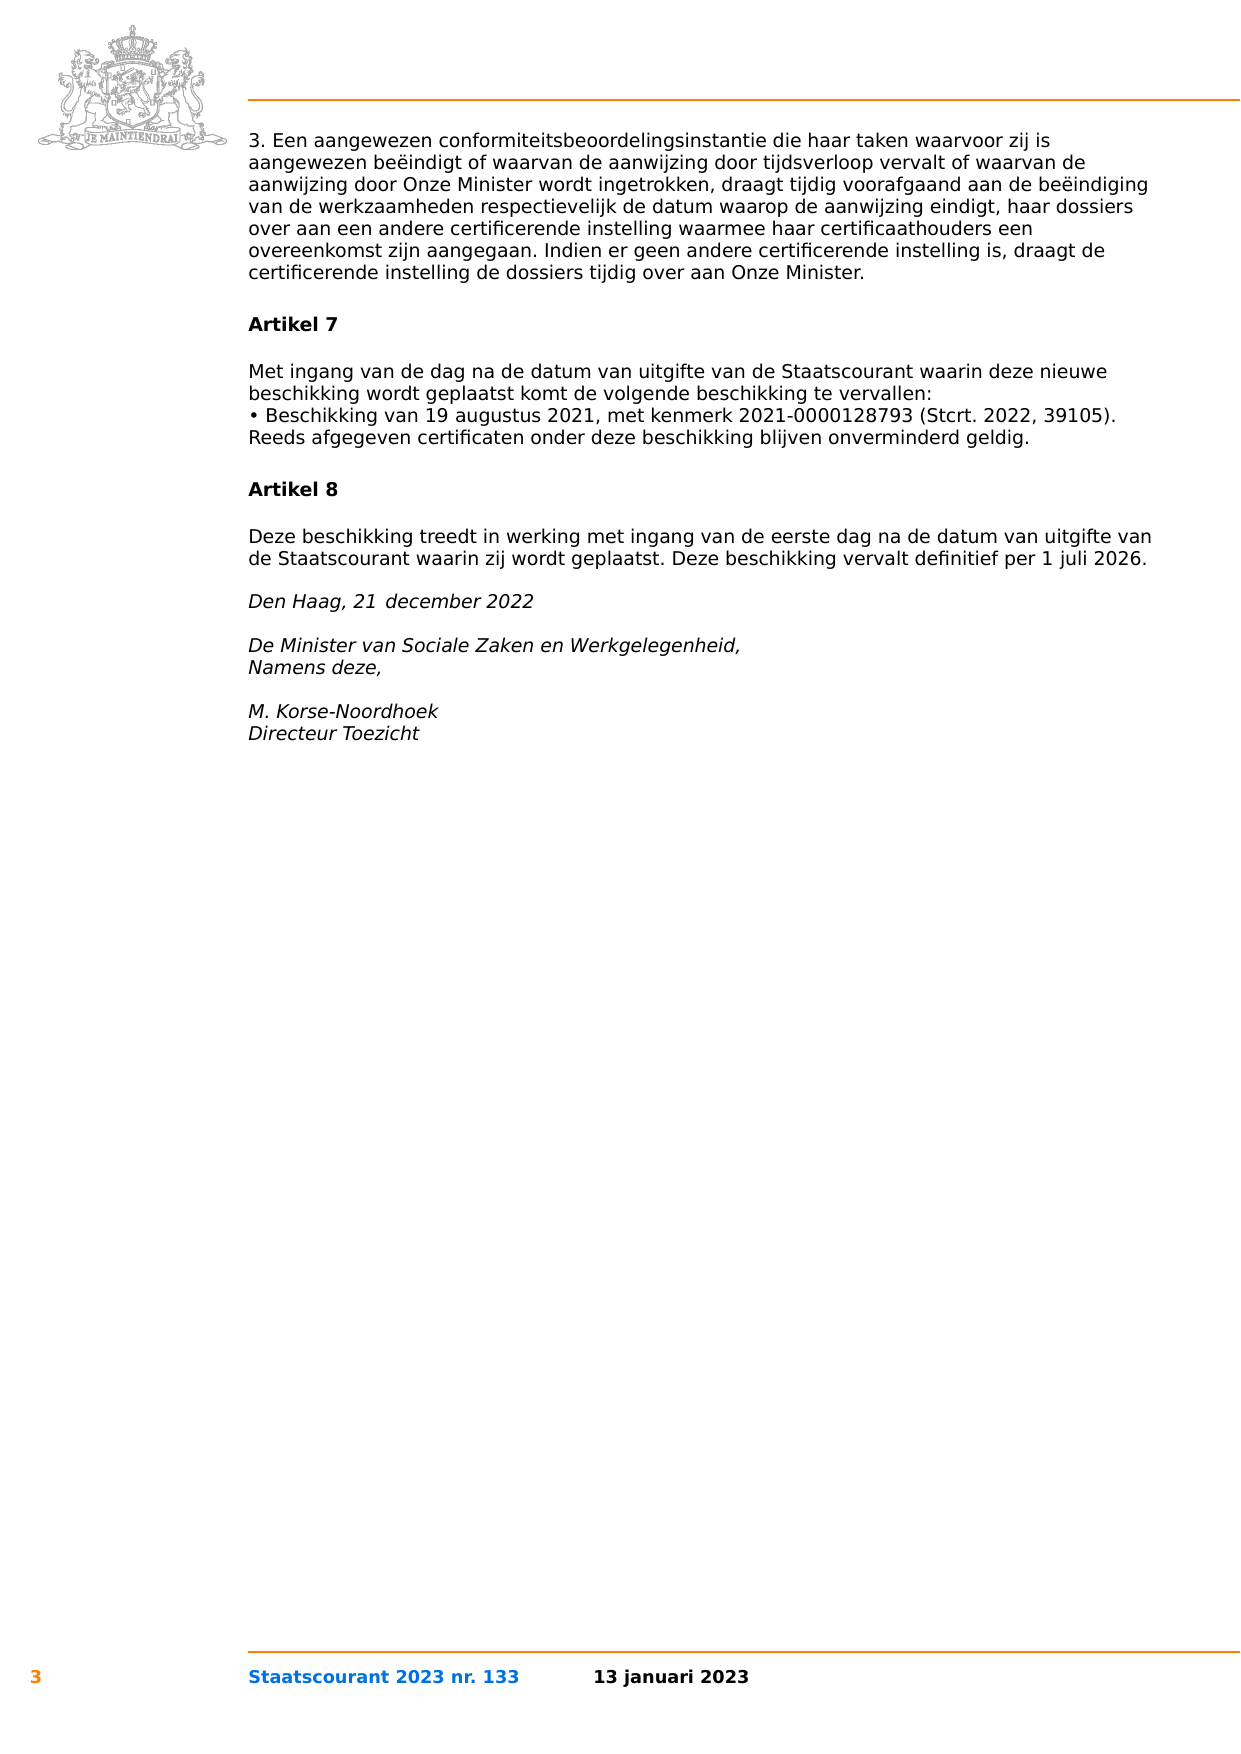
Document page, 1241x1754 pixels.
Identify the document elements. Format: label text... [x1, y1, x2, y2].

text Den Haag, 21 december 2022 [248, 591, 1163, 613]
subtitle Artikel 7 [248, 314, 1163, 336]
text Reeds afgegeven certificaten onder deze beschikking blijven onverminderd geldig. [248, 427, 1163, 449]
text Deze beschikking treedt in werking met ingang van de eerste dag na de datum van uitgifte van de Staatscourant waarin zij wordt geplaatst. Deze beschikking vervalt definitief per 1 juli 2026. [248, 526, 1163, 569]
subtitle Artikel 8 [248, 479, 1163, 501]
text 3. Een aangewezen conformiteitsbeoordelingsinstantie die haar taken waarvoor zij is aangewezen beëindigt of waarvan de aanwijzing door tijdsverloop vervalt of waarvan de aanwijzing door Onze Minister wordt ingetrokken, draagt tijdig voorafgaand aan de beëindiging van de werkzaamheden respectievelijk de datum waarop de aanwijzing eindigt, haar dossiers over aan een andere certificerende instelling waarmee haar certificaathouders een overeenkomst zijn aangegaan. Indien er geen andere certificerende instelling is, draagt de certificerende instelling de dossiers tijdig over aan Onze Minister. [248, 130, 1163, 284]
text • Beschikking van 19 augustus 2021, met kenmerk 2021-0000128793 (Stcrt. 2022, 39105). [248, 405, 1163, 427]
picture [38, 25, 227, 150]
text De Minister van Sociale Zaken en Werkgelegenheid, Namens deze, M. Korse-Noordhoek Directeur Toezicht [248, 635, 1163, 745]
text Met ingang van de dag na de datum van uitgifte van de Staatscourant waarin deze nieuwe beschikking wordt geplaatst komt de volgende beschikking te vervallen: [248, 361, 1163, 405]
